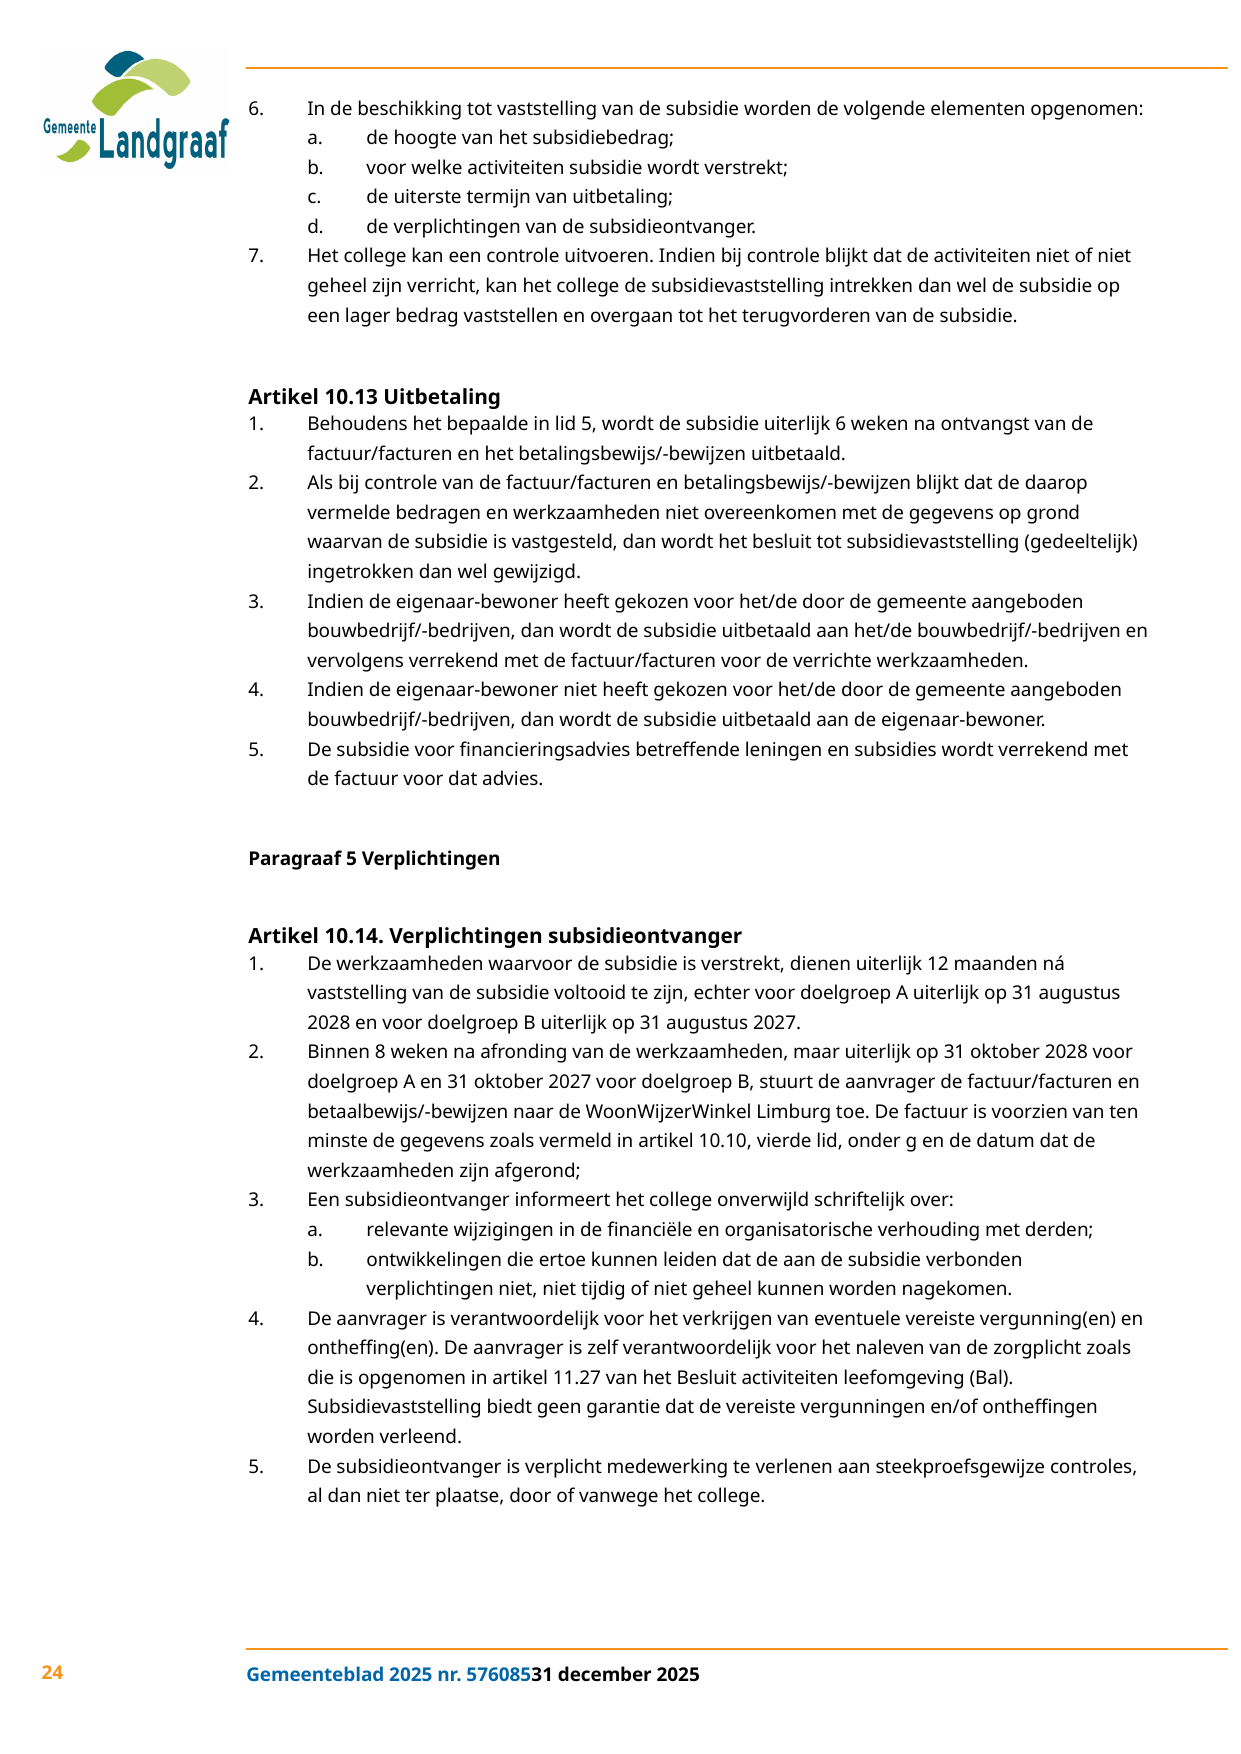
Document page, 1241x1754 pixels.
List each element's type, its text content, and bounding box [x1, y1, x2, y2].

list Indien de eigenaar-bewoner niet heeft gekozen voor het/de door de gemeente aangeboden bouwbedrijf/-bedrijven, dan wordt de subsidie uitbetaald aan de eigenaar-bewoner. [248, 677, 1152, 732]
list Als bij controle van de factuur/facturen en betalingsbewijs/-bewijzen blijkt dat de daarop vermelde bedragen en werkzaamheden niet overeenkomen met de gegevens op grond waarvan de subsidie is vastgesteld, dan wordt het besluit tot subsidievaststelling (gedeeltelijk) ingetrokken dan wel gewijzigd. [248, 469, 1152, 584]
list Behoudens het bepaalde in lid 5, wordt de subsidie uiterlijk 6 weken na ontvangst van de factuur/facturen en het betalingsbewijs/-bewijzen uitbetaald. [248, 410, 1152, 466]
list voor welke activiteiten subsidie wordt verstrekt; [307, 154, 1152, 180]
text Artikel 10.13 Uitbetaling [248, 382, 1152, 410]
list de uiterste termijn van uitbetaling; [307, 183, 1152, 209]
list Een subsidieontvanger informeert het college onverwijld schriftelijk over: [248, 1187, 1152, 1212]
list relevante wijzigingen in de financiële en organisatorische verhouding met derden; [307, 1216, 1152, 1242]
text Paragraaf 5 Verplichtingen [248, 845, 1152, 871]
list ontwikkelingen die ertoe kunnen leiden dat de aan de subsidie verbonden verplichtingen niet, niet tijdig of niet geheel kunnen worden nagekomen. [307, 1246, 1152, 1301]
list de hoogte van het subsidiebedrag; [307, 124, 1152, 150]
list de verplichtingen van de subsidieontvanger. [307, 213, 1152, 239]
picture [41, 47, 231, 172]
list De aanvrager is verantwoordelijk voor het verkrijgen van eventuele vereiste vergunning(en) en ontheffing(en). De aanvrager is zelf verantwoordelijk voor het naleven van de zorgplicht zoals die is opgenomen in artikel 11.27 van het Besluit activiteiten leefomgeving (Bal). Subsidievaststelling biedt geen garantie dat de vereiste vergunningen en/of ontheffingen worden verleend. [248, 1305, 1152, 1449]
text Artikel 10.14. Verplichtingen subsidieontvanger [248, 921, 1152, 950]
list De werkzaamheden waarvoor de subsidie is verstrekt, dienen uiterlijk 12 maanden ná vaststelling van de subsidie voltooid te zijn, echter voor doelgroep A uiterlijk op 31 augustus 2028 en voor doelgroep B uiterlijk op 31 augustus 2027. [248, 950, 1152, 1035]
list De subsidie voor financieringsadvies betreffende leningen en subsidies wordt verrekend met de factuur voor dat advies. [248, 736, 1152, 791]
list Het college kan een controle uitvoeren. Indien bij controle blijkt dat de activiteiten niet of niet geheel zijn verricht, kan het college de subsidievaststelling intrekken dan wel de subsidie op een lager bedrag vaststellen en overgaan tot het terugvorderen van de subsidie. [248, 243, 1152, 328]
list Indien de eigenaar-bewoner heeft gekozen voor het/de door de gemeente aangeboden bouwbedrijf/-bedrijven, dan wordt de subsidie uitbetaald aan het/de bouwbedrijf/-bedrijven en vervolgens verrekend met de factuur/facturen voor de verrichte werkzaamheden. [248, 588, 1152, 673]
list De subsidieontvanger is verplicht medewerking te verlenen aan steekproefsgewijze controles, al dan niet ter plaatse, door of vanwege het college. [248, 1453, 1152, 1508]
list Binnen 8 weken na afronding van de werkzaamheden, maar uiterlijk op 31 oktober 2028 voor doelgroep A en 31 oktober 2027 voor doelgroep B, stuurt de aanvrager de factuur/facturen en betaalbewijs/-bewijzen naar de WoonWijzerWinkel Limburg toe. De factuur is voorzien van ten minste de gegevens zoals vermeld in artikel 10.10, vierde lid, onder g en de datum dat de werkzaamheden zijn afgerond; [248, 1039, 1152, 1183]
list In de beschikking tot vaststelling van de subsidie worden de volgende elementen opgenomen: [248, 95, 1152, 121]
